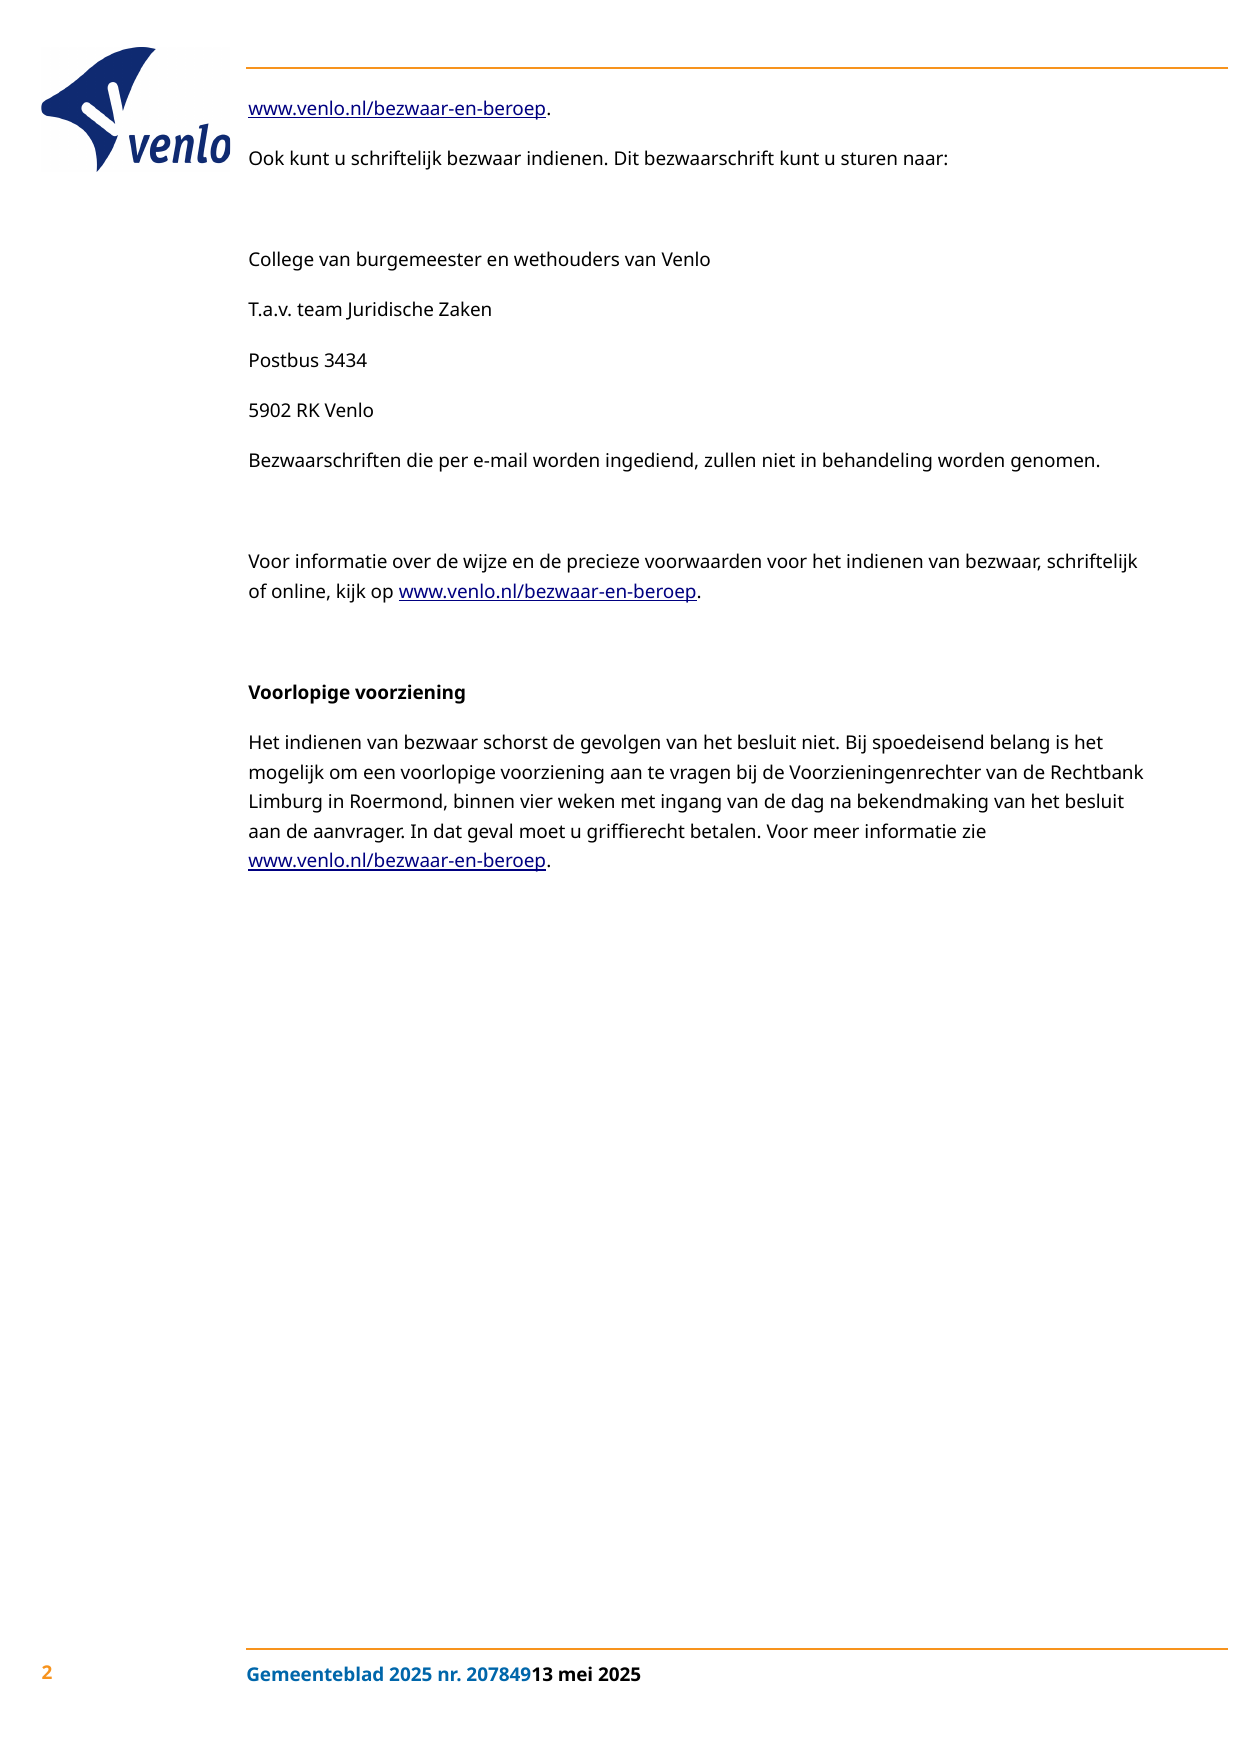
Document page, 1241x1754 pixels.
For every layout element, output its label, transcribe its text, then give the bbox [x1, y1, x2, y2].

text Voorlopige voorziening [248, 679, 1152, 705]
text Het indienen van bezwaar schorst de gevolgen van het besluit niet. Bij spoedeisend belang is het mogelijk om een voorlopige voorziening aan te vragen bij de Voorzieningenrechter van de Rechtbank Limburg in Roermond, binnen vier weken met ingang van de dag na bekendmaking van het besluit aan de aanvrager. In dat geval moet u griffierecht betalen. Voor meer informatie zie www.venlo.nl/bezwaar-en-beroep. [248, 729, 1152, 873]
picture [41, 47, 231, 172]
text 5902 RK Venlo [248, 397, 1152, 423]
text Voor informatie over de wijze en de precieze voorwaarden voor het indienen van bezwaar, schriftelijk of online, kijk op www.venlo.nl/bezwaar-en-beroep. [248, 548, 1152, 604]
text www.venlo.nl/bezwaar-en-beroep. [248, 95, 1152, 121]
text Ook kunt u schriftelijk bezwaar indienen. Dit bezwaarschrift kunt u sturen naar: [248, 145, 1152, 171]
text Bezwaarschriften die per e-mail worden ingediend, zullen niet in behandeling worden genomen. [248, 448, 1152, 473]
text College van burgemeester en wethouders van Venlo [248, 246, 1152, 272]
text T.a.v. team Juridische Zaken [248, 296, 1152, 322]
text Postbus 3434 [248, 347, 1152, 373]
